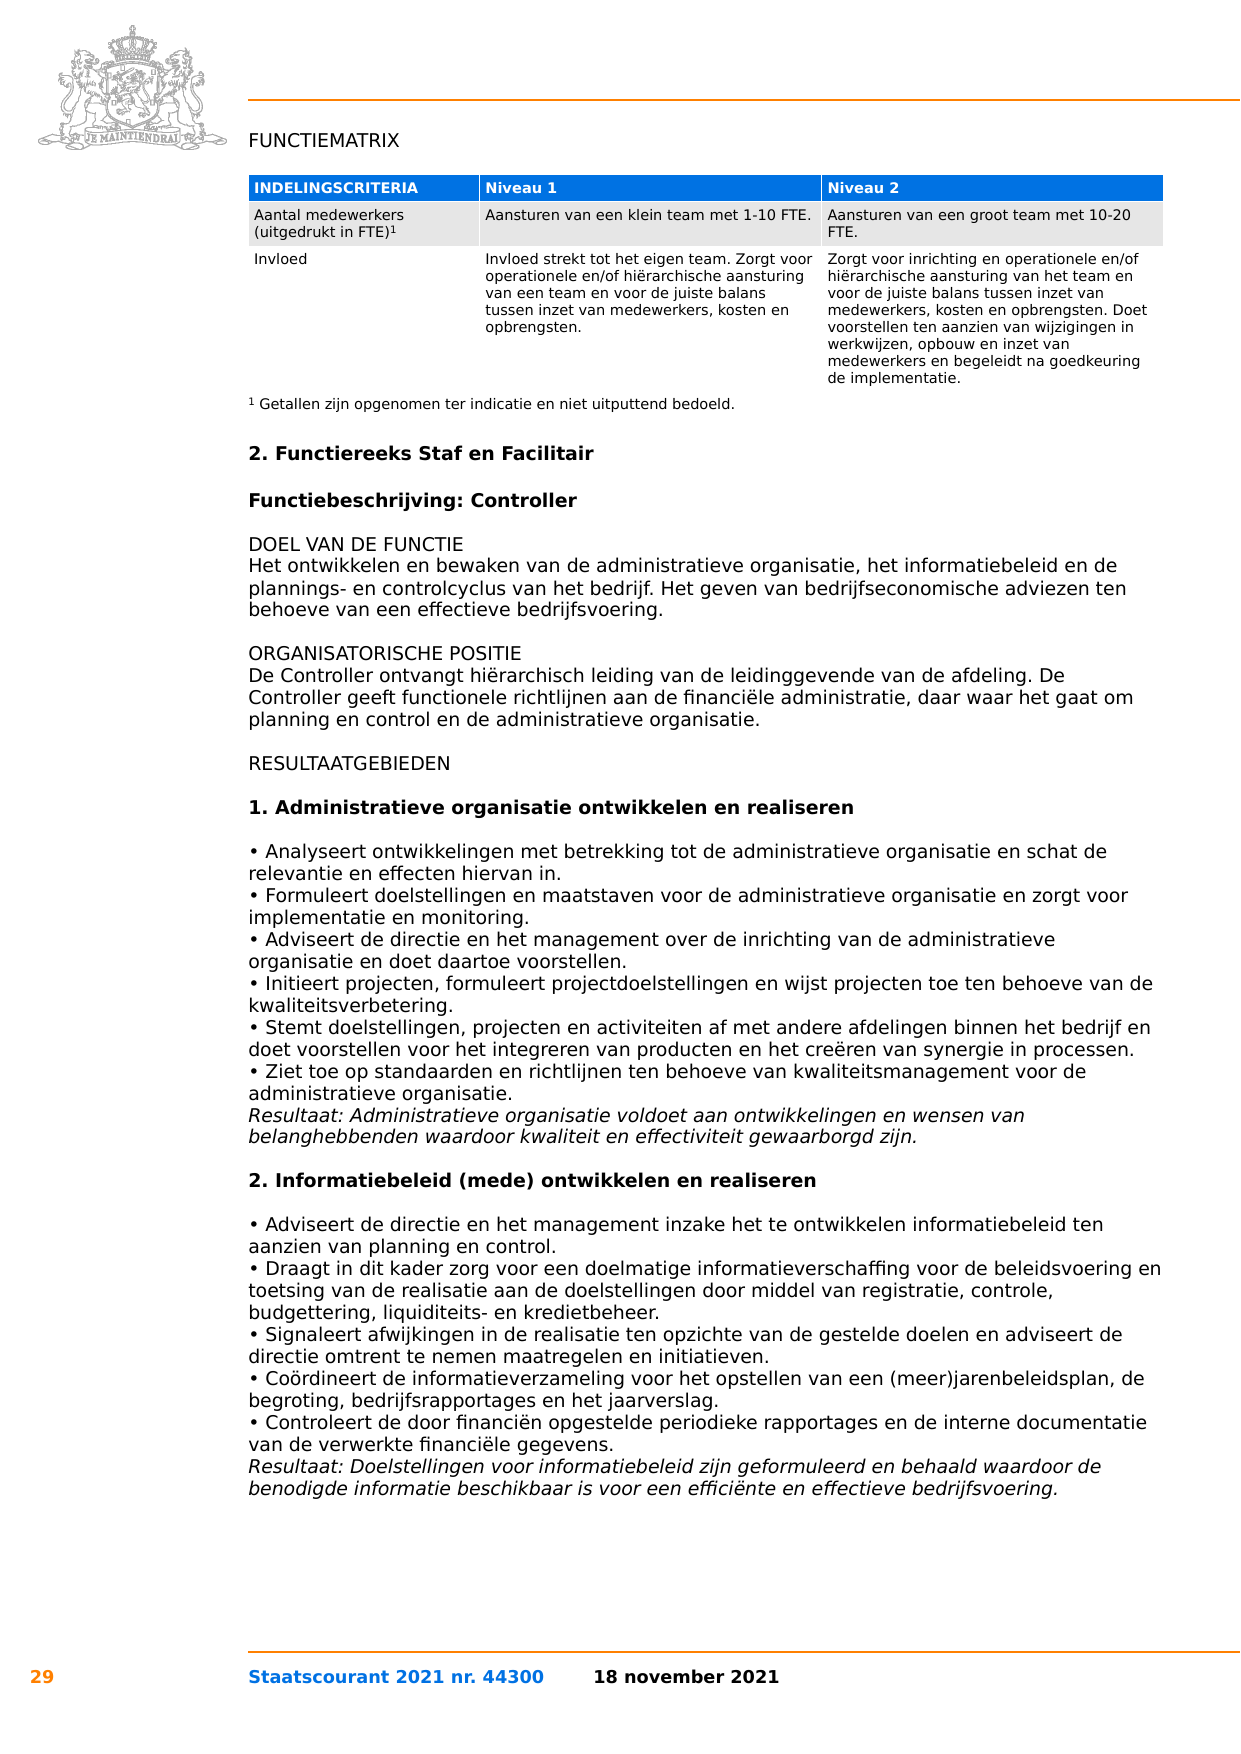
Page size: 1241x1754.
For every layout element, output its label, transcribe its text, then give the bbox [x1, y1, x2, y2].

text Resultaat: Administratieve organisatie voldoet aan ontwikkelingen en wensen van belanghebbenden waardoor kwaliteit en effectiviteit gewaarborgd zijn. [248, 1104, 1163, 1148]
text FUNCTIEMATRIX [248, 130, 1163, 152]
table_header Niveau 1 [480, 175, 821, 201]
table_cell Aansturen van een klein team met 1-10 FTE. [480, 202, 821, 246]
text • Initieert projecten, formuleert projectdoelstellingen en wijst projecten toe ten behoeve van de kwaliteitsverbetering. [248, 973, 1163, 1017]
text ORGANISATORISCHE POSITIE [248, 643, 1163, 665]
text • Stemt doelstellingen, projecten en activiteiten af met andere afdelingen binnen het bedrijf en doet voorstellen voor het integreren van producten en het creëren van synergie in processen. [248, 1017, 1163, 1061]
table_cell Aansturen van een groot team met 10-20 FTE. [822, 202, 1163, 246]
text • Adviseert de directie en het management over de inrichting van de administratieve organisatie en doet daartoe voorstellen. [248, 929, 1163, 973]
subtitle 1. Administratieve organisatie ontwikkelen en realiseren [248, 797, 1163, 819]
text Het ontwikkelen en bewaken van de administratieve organisatie, het informatiebeleid en de plannings- en controlcyclus van het bedrijf. Het geven van bedrijfseconomische adviezen ten behoeve van een effectieve bedrijfsvoering. [248, 555, 1163, 621]
text • Controleert de door financiën opgestelde periodieke rapportages en de interne documentatie van de verwerkte financiële gegevens. [248, 1412, 1163, 1456]
table_cell Invloed [249, 247, 479, 392]
text Resultaat: Doelstellingen voor informatiebeleid zijn geformuleerd en behaald waardoor de benodigde informatie beschikbaar is voor een efficiënte en effectieve bedrijfsvoering. [248, 1456, 1163, 1500]
table_cell 1 Getallen zijn opgenomen ter indicatie en niet uitputtend bedoeld. [248, 393, 1163, 413]
table_cell Aantal medewerkers (uitgedrukt in FTE)1 [249, 202, 479, 246]
picture [38, 25, 227, 150]
table_cell Invloed strekt tot het eigen team. Zorgt voor operationele en/of hiërarchische aansturing van een team en voor de juiste balans tussen inzet van medewerkers, kosten en opbrengsten. [480, 247, 821, 392]
subtitle 2. Informatiebeleid (mede) ontwikkelen en realiseren [248, 1170, 1163, 1192]
subtitle Functiebeschrijving: Controller [248, 489, 1163, 512]
text • Formuleert doelstellingen en maatstaven voor de administratieve organisatie en zorgt voor implementatie en monitoring. [248, 885, 1163, 929]
table_cell Zorgt voor inrichting en operationele en/of hiërarchische aansturing van het team en voor de juiste balans tussen inzet van medewerkers, kosten en opbrengsten. Doet voorstellen ten aanzien van wijzigingen in werkwijzen, opbouw en inzet van medewerkers en begeleidt na goedkeuring de implementatie. [822, 247, 1163, 392]
text • Coördineert de informatieverzameling voor het opstellen van een (meer)jarenbeleidsplan, de begroting, bedrijfsrapportages en het jaarverslag. [248, 1368, 1163, 1412]
text • Draagt in dit kader zorg voor een doelmatige informatieverschaffing voor de beleidsvoering en toetsing van de realisatie aan de doelstellingen door middel van registratie, controle, budgettering, liquiditeits- en kredietbeheer. [248, 1258, 1163, 1324]
text RESULTAATGEBIEDEN [248, 753, 1163, 775]
table_header Niveau 2 [822, 175, 1163, 201]
text • Ziet toe op standaarden en richtlijnen ten behoeve van kwaliteitsmanagement voor de administratieve organisatie. [248, 1061, 1163, 1104]
table_header INDELINGSCRITERIA [249, 175, 479, 201]
text DOEL VAN DE FUNCTIE [248, 533, 1163, 555]
text • Adviseert de directie en het management inzake het te ontwikkelen informatiebeleid ten aanzien van planning en control. [248, 1214, 1163, 1258]
subtitle 2. Functiereeks Staf en Facilitair [248, 443, 1163, 464]
text • Signaleert afwijkingen in de realisatie ten opzichte van de gestelde doelen en adviseert de directie omtrent te nemen maatregelen en initiatieven. [248, 1324, 1163, 1368]
text De Controller ontvangt hiërarchisch leiding van de leidinggevende van de afdeling. De Controller geeft functionele richtlijnen aan de financiële administratie, daar waar het gaat om planning en control en de administratieve organisatie. [248, 665, 1163, 731]
text • Analyseert ontwikkelingen met betrekking tot de administratieve organisatie en schat de relevantie en effecten hiervan in. [248, 841, 1163, 885]
